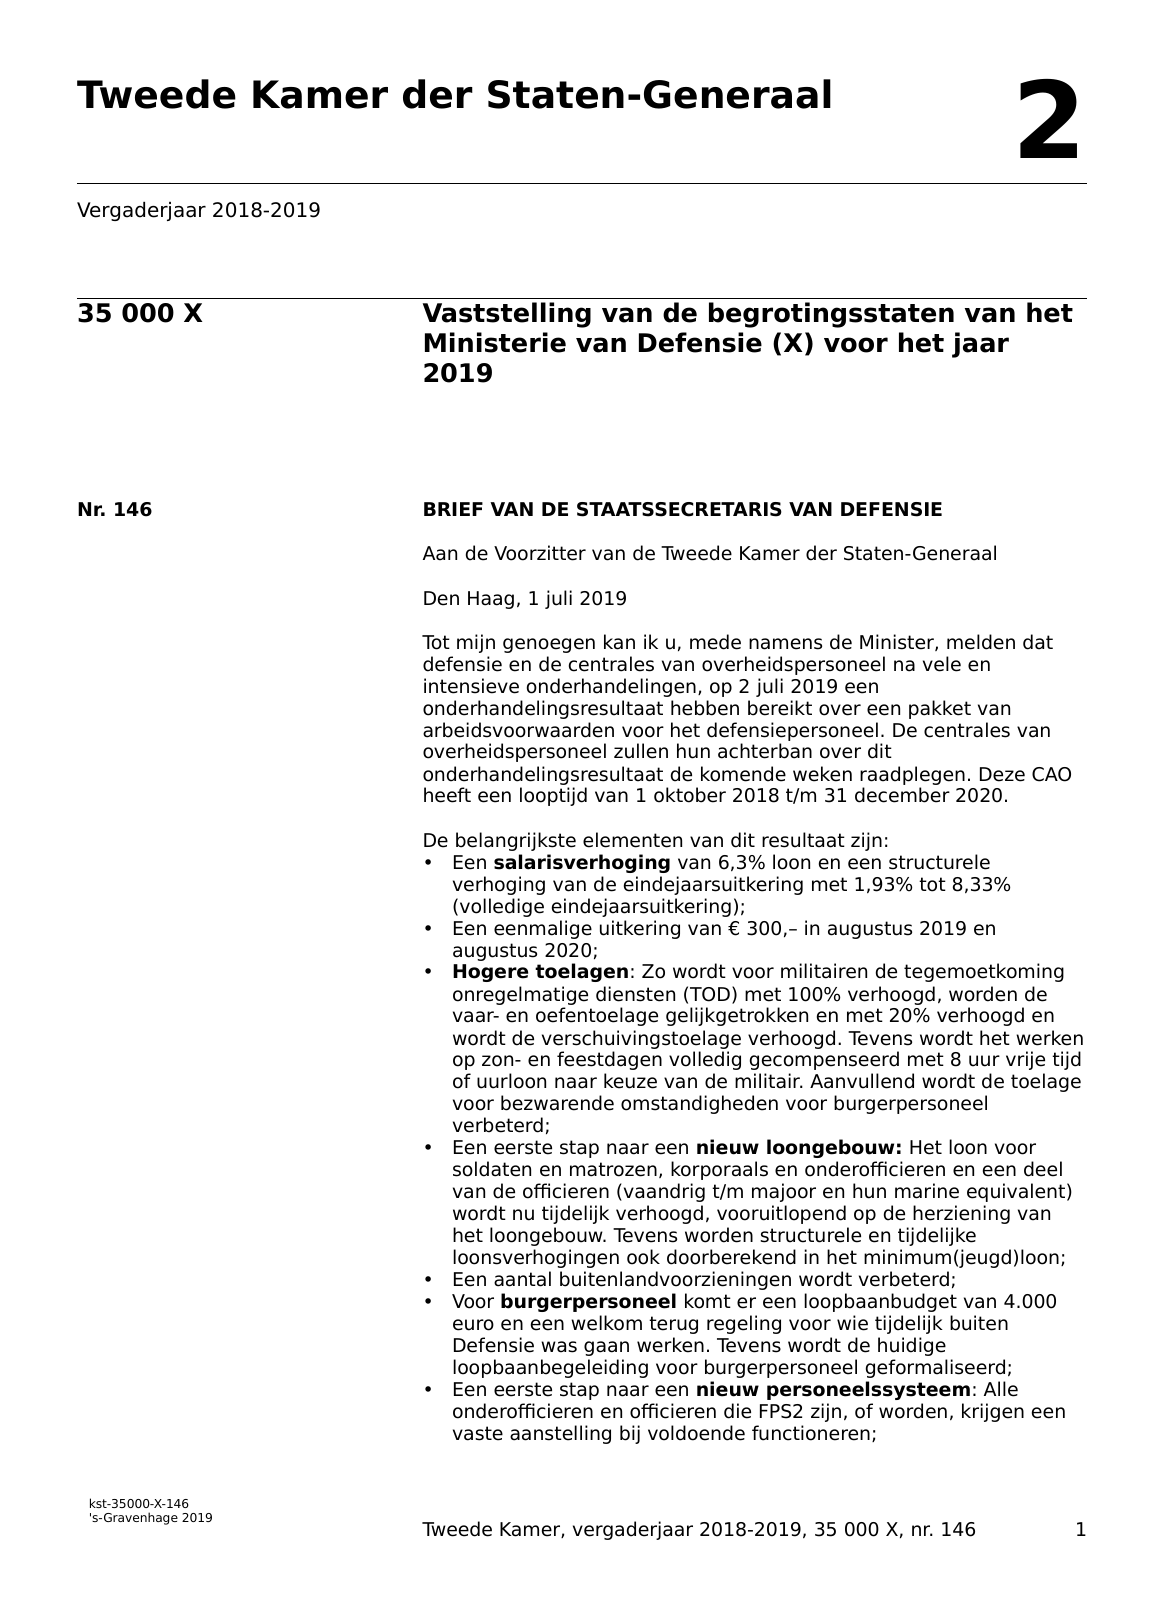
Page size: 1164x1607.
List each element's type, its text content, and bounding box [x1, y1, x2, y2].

table_cell Vergaderjaar 2018-2019 [77, 184, 1087, 298]
text • Een eerste stap naar een nieuw loongebouw: Het loon voor soldaten en matrozen, korporaals en onderofficieren en een deel van de officieren (vaandrig t/m majoor en hun marine equivalent) wordt nu tijdelijk verhoogd, vooruitlopend op de herziening van het loongebouw. Tevens worden structurele en tijdelijke loonsverhogingen ook doorberekend in het minimum(jeugd)loon; [422, 1137, 1087, 1269]
table_header Tweede Kamer der Staten-Generaal [77, 59, 886, 183]
text Tot mijn genoegen kan ik u, mede namens de Minister, melden dat defensie en de centrales van overheidspersoneel na vele en intensieve onderhandelingen, op 2 juli 2019 een onderhandelingsresultaat hebben bereikt over een pakket van arbeidsvoorwaarden voor het defensiepersoneel. De centrales van overheidspersoneel zullen hun achterban over dit onderhandelingsresultaat de komende weken raadplegen. Deze CAO heeft een looptijd van 1 oktober 2018 t/m 31 december 2020. [422, 632, 1087, 807]
table_header 2 [886, 59, 1087, 183]
text 's-Gravenhage 2019 [88, 1511, 323, 1525]
text • Een salarisverhoging van 6,3% loon en een structurele verhoging van de eindejaarsuitkering met 1,93% tot 8,33% (volledige eindejaarsuitkering); [422, 852, 1087, 917]
subtitle 35 000 X Vaststelling van de begrotingsstaten van het Ministerie van Defensie (X) voor het jaar 2019 [77, 299, 1087, 388]
text • Een eenmalige uitkering van € 300,– in augustus 2019 en augustus 2020; [422, 917, 1087, 961]
text • Hogere toelagen: Zo wordt voor militairen de tegemoetkoming onregelmatige diensten (TOD) met 100% verhoogd, worden de vaar- en oefentoelage gelijkgetrokken en met 20% verhoogd en wordt de verschuivingstoelage verhoogd. Tevens wordt het werken op zon- en feestdagen volledig gecompenseerd met 8 uur vrije tijd of uurloon naar keuze van de militair. Aanvullend wordt de toelage voor bezwarende omstandigheden voor burgerpersoneel verbeterd; [422, 961, 1087, 1137]
text Aan de Voorzitter van de Tweede Kamer der Staten-Generaal [422, 543, 1087, 565]
text kst-35000-X-146 [88, 1497, 323, 1511]
text • Een aantal buitenlandvoorzieningen wordt verbeterd; [422, 1269, 1087, 1291]
text • Voor burgerpersoneel komt er een loopbaanbudget van 4.000 euro en een welkom terug regeling voor wie tijdelijk buiten Defensie was gaan werken. Tevens wordt de huidige loopbaanbegeleiding voor burgerpersoneel geformaliseerd; [422, 1291, 1087, 1379]
subtitle Nr. 146 BRIEF VAN DE STAATSSECRETARIS VAN DEFENSIE [77, 499, 1087, 521]
text De belangrijkste elementen van dit resultaat zijn: [422, 829, 1087, 852]
text Den Haag, 1 juli 2019 [422, 587, 1087, 609]
text • Een eerste stap naar een nieuw personeelssysteem: Alle onderofficieren en officieren die FPS2 zijn, of worden, krijgen een vaste aanstelling bij voldoende functioneren; [422, 1379, 1087, 1445]
